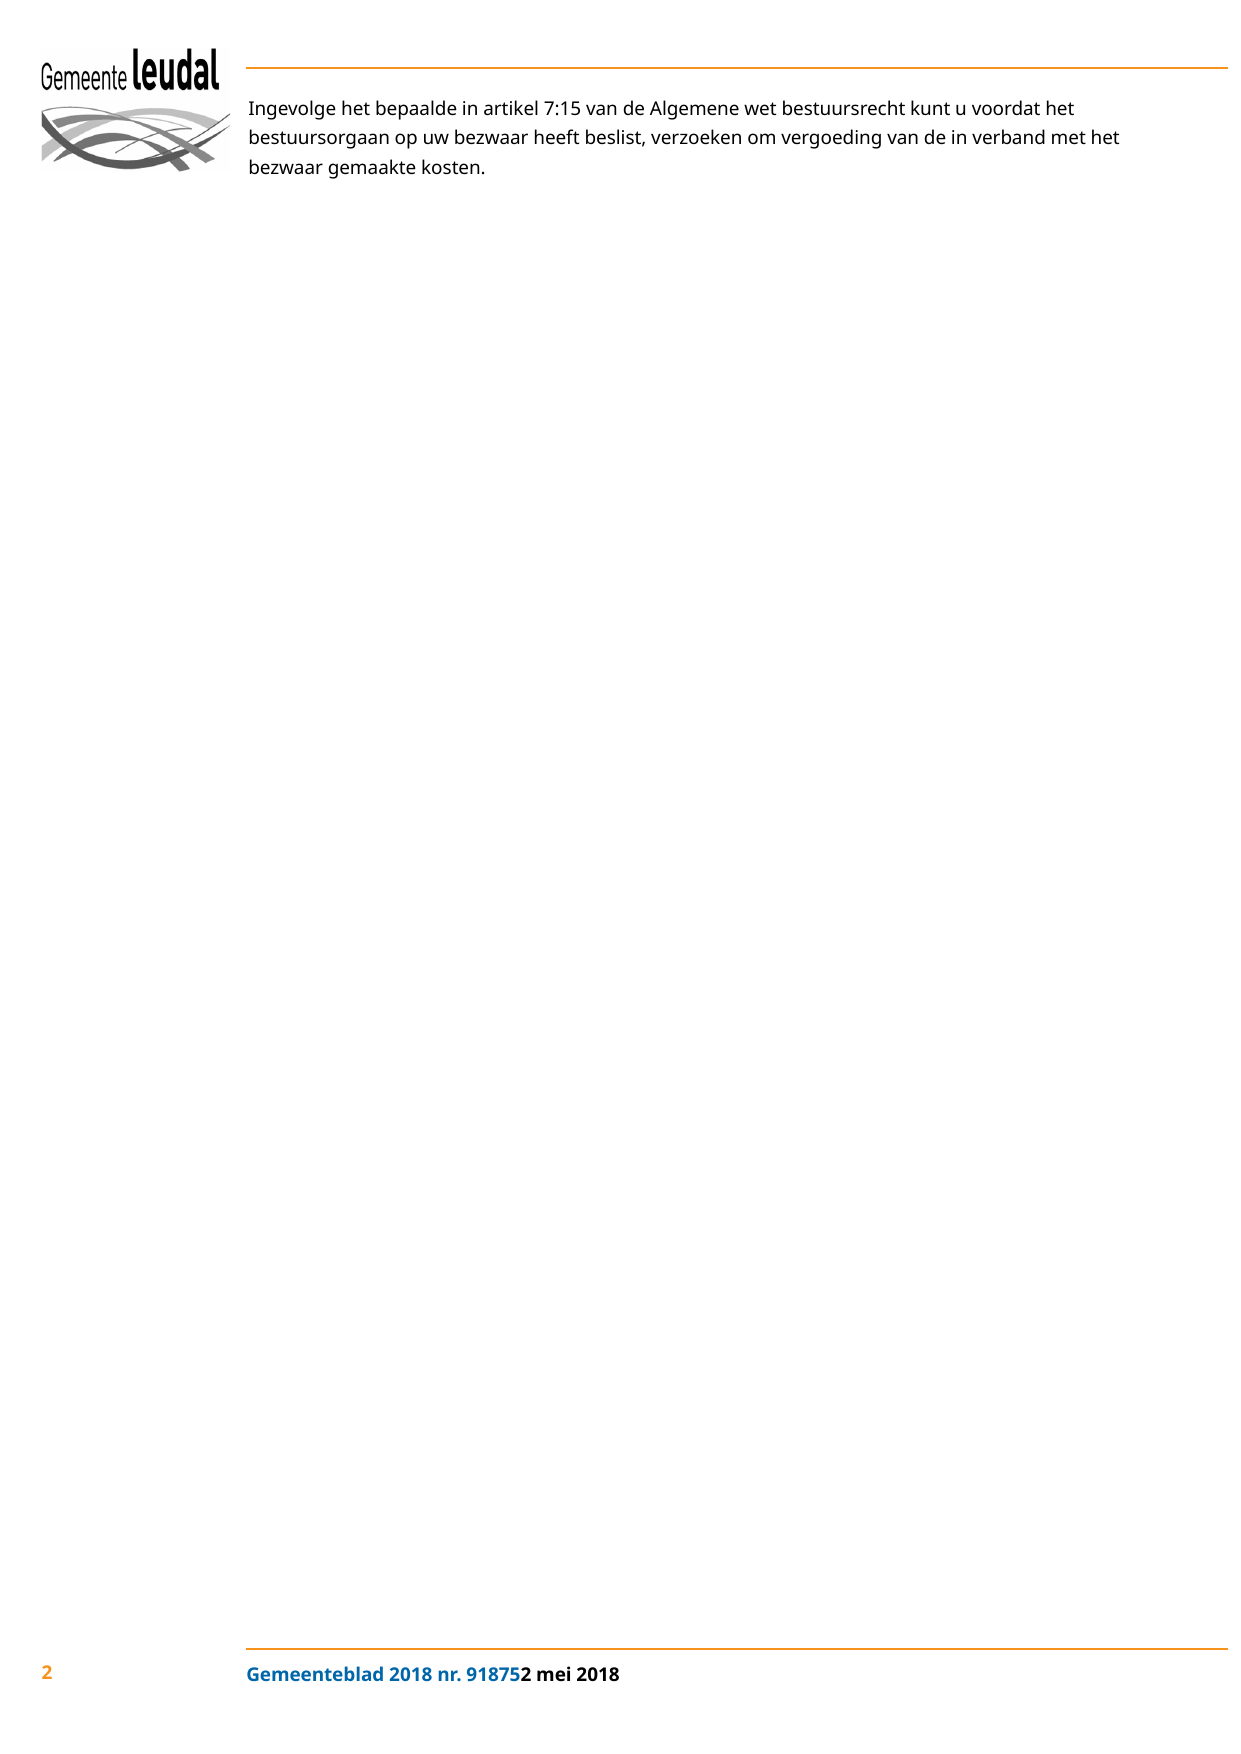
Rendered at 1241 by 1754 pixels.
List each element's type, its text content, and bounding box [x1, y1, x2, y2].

picture [41, 47, 231, 172]
text Ingevolge het bepaalde in artikel 7:15 van de Algemene wet bestuursrecht kunt u voordat het bestuursorgaan op uw bezwaar heeft beslist, verzoeken om vergoeding van de in verband met het bezwaar gemaakte kosten. [248, 95, 1152, 180]
